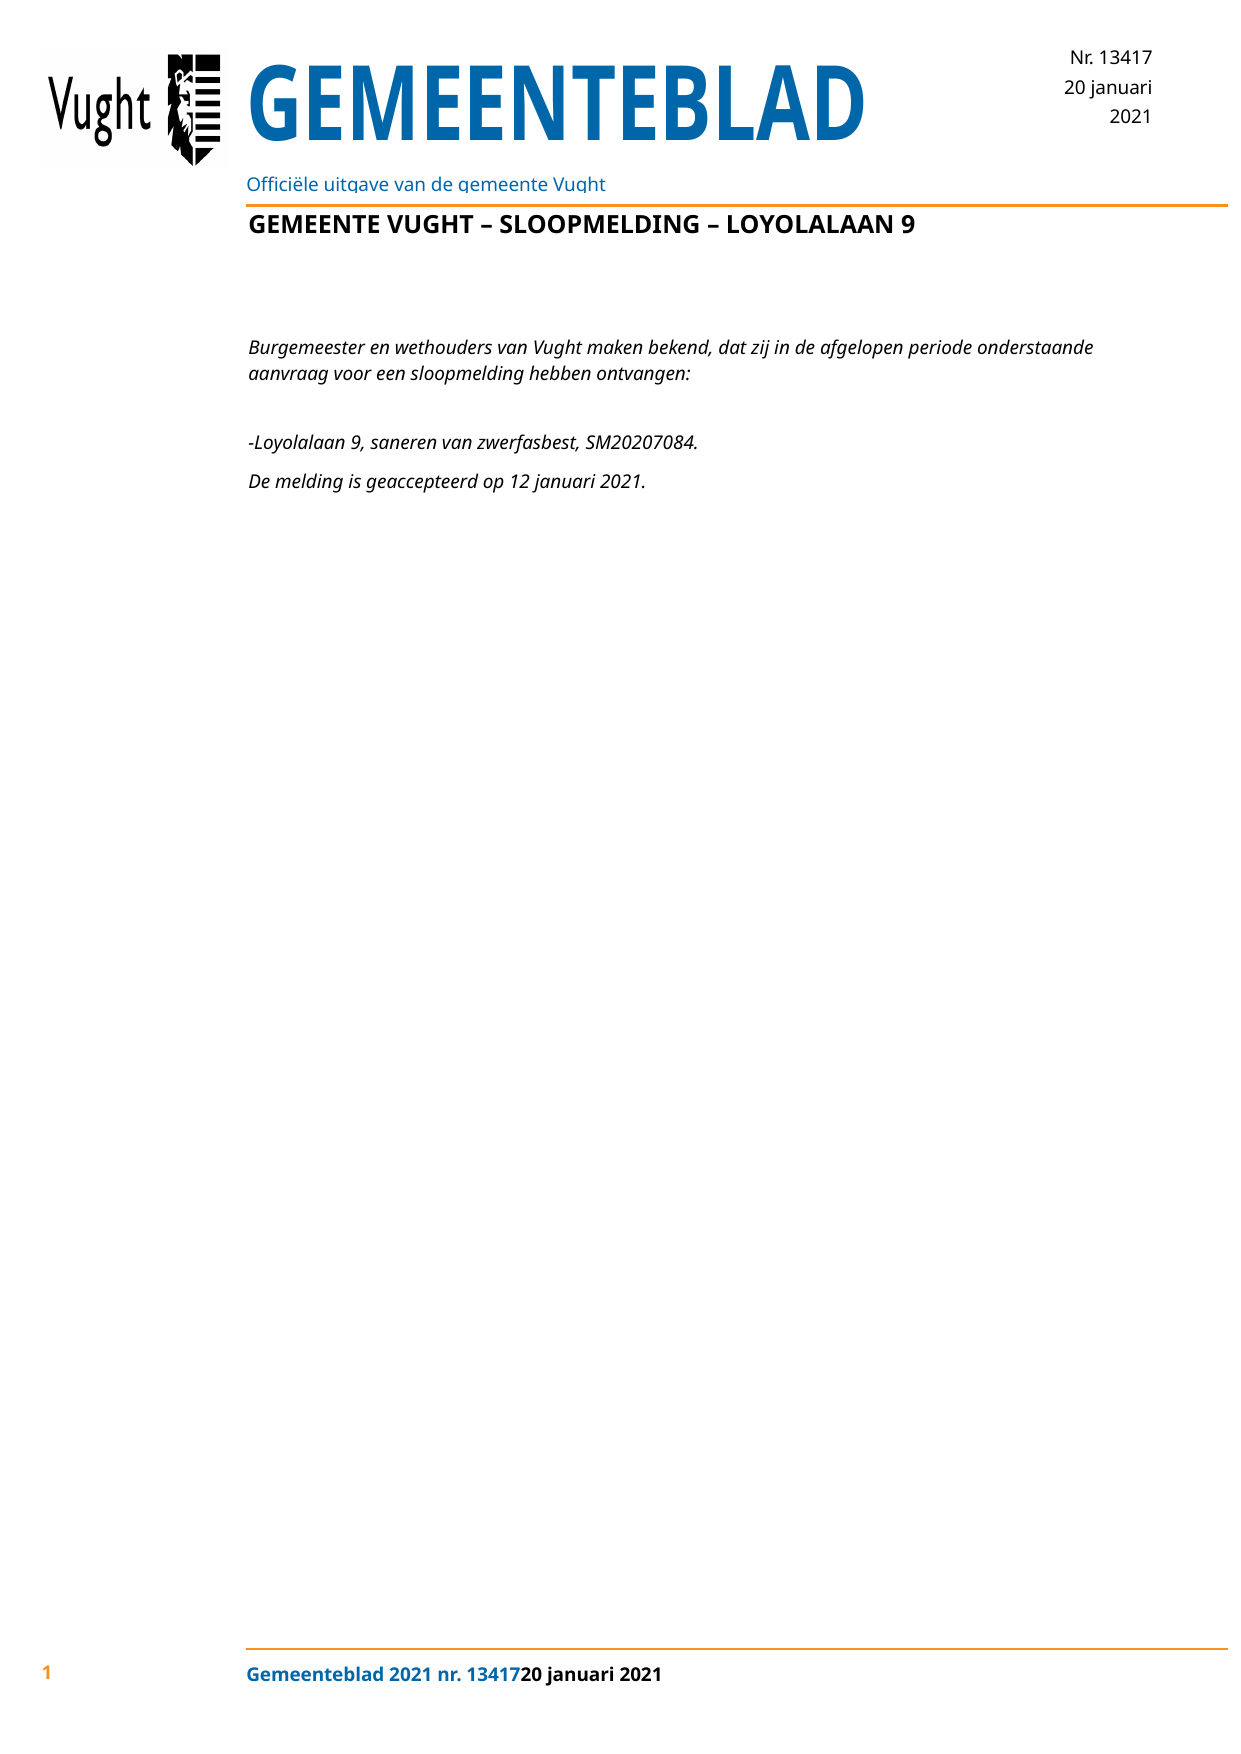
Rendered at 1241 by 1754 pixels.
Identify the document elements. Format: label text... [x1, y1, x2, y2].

picture [41, 47, 231, 172]
text Burgemeester en wethouders van Vught maken bekend, dat zij in de afgelopen periode onderstaande aanvraag voor een sloopmelding hebben ontvangen: [248, 334, 1152, 386]
text -Loyolalaan 9, saneren van zwerfasbest, SM20207084. [248, 429, 1152, 454]
text GEMEENTE VUGHT – SLOOPMELDING – LOYOLALAAN 9 [248, 207, 1152, 241]
text De melding is geaccepteerd op 12 januari 2021. [248, 468, 1152, 494]
